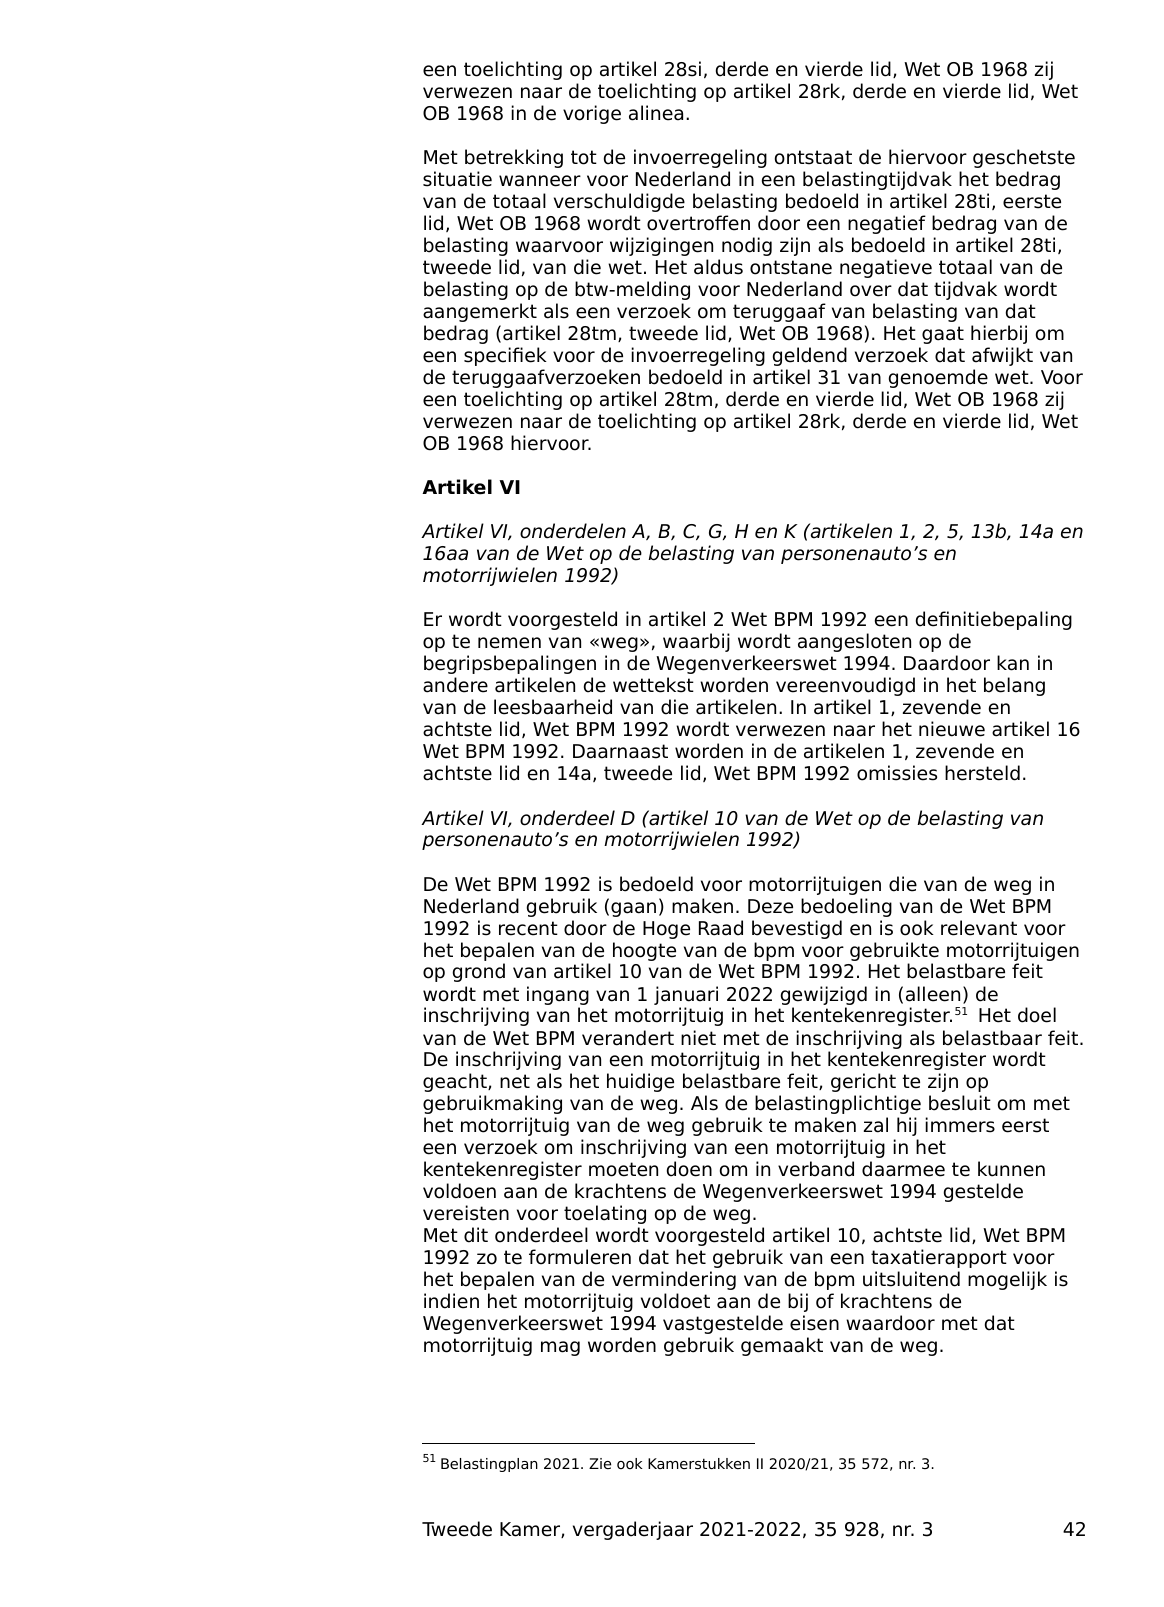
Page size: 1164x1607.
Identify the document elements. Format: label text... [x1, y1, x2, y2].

text Belastingplan 2021. Zie ook Kamerstukken II 2020/21, 35 572, nr. 3. [422, 1452, 1087, 1474]
text een toelichting op artikel 28si, derde en vierde lid, Wet OB 1968 zij verwezen naar de toelichting op artikel 28rk, derde en vierde lid, Wet OB 1968 in de vorige alinea. [422, 59, 1087, 125]
subtitle Artikel VI [422, 477, 1087, 499]
text Met dit onderdeel wordt voorgesteld artikel 10, achtste lid, Wet BPM 1992 zo te formuleren dat het gebruik van een taxatierapport voor het bepalen van de vermindering van de bpm uitsluitend mogelijk is indien het motorrijtuig voldoet aan de bij of krachtens de Wegenverkeerswet 1994 vastgestelde eisen waardoor met dat motorrijtuig mag worden gebruik gemaakt van de weg. [422, 1225, 1087, 1357]
subtitle Artikel VI, onderdeel D (artikel 10 van de Wet op de belasting van personenauto’s en motorrijwielen 1992) [422, 807, 1087, 851]
text De Wet BPM 1992 is bedoeld voor motorrijtuigen die van de weg in Nederland gebruik (gaan) maken. Deze bedoeling van de Wet BPM 1992 is recent door de Hoge Raad bevestigd en is ook relevant voor het bepalen van de hoogte van de bpm voor gebruikte motorrijtuigen op grond van artikel 10 van de Wet BPM 1992. Het belastbare feit wordt met ingang van 1 januari 2022 gewijzigd in (alleen) de inschrijving van het motorrijtuig in het kentekenregister. Het doel van de Wet BPM verandert niet met de inschrijving als belastbaar feit. De inschrijving van een motorrijtuig in het kentekenregister wordt geacht, net als het huidige belastbare feit, gericht te zijn op gebruikmaking van de weg. Als de belastingplichtige besluit om met het motorrijtuig van de weg gebruik te maken zal hij immers eerst een verzoek om inschrijving van een motorrijtuig in het kentekenregister moeten doen om in verband daarmee te kunnen voldoen aan de krachtens de Wegenverkeerswet 1994 gestelde vereisten voor toelating op de weg. [422, 873, 1087, 1225]
text Er wordt voorgesteld in artikel 2 Wet BPM 1992 een definitiebepaling op te nemen van «weg», waarbij wordt aangesloten op de begripsbepalingen in de Wegenverkeerswet 1994. Daardoor kan in andere artikelen de wettekst worden vereenvoudigd in het belang van de leesbaarheid van die artikelen. In artikel 1, zevende en achtste lid, Wet BPM 1992 wordt verwezen naar het nieuwe artikel 16 Wet BPM 1992. Daarnaast worden in de artikelen 1, zevende en achtste lid en 14a, tweede lid, Wet BPM 1992 omissies hersteld. [422, 609, 1087, 785]
text Met betrekking tot de invoerregeling ontstaat de hiervoor geschetste situatie wanneer voor Nederland in een belastingtijdvak het bedrag van de totaal verschuldigde belasting bedoeld in artikel 28ti, eerste lid, Wet OB 1968 wordt overtroffen door een negatief bedrag van de belasting waarvoor wijzigingen nodig zijn als bedoeld in artikel 28ti, tweede lid, van die wet. Het aldus ontstane negatieve totaal van de belasting op de btw-melding voor Nederland over dat tijdvak wordt aangemerkt als een verzoek om teruggaaf van belasting van dat bedrag (artikel 28tm, tweede lid, Wet OB 1968). Het gaat hierbij om een specifiek voor de invoerregeling geldend verzoek dat afwijkt van de teruggaafverzoeken bedoeld in artikel 31 van genoemde wet. Voor een toelichting op artikel 28tm, derde en vierde lid, Wet OB 1968 zij verwezen naar de toelichting op artikel 28rk, derde en vierde lid, Wet OB 1968 hiervoor. [422, 147, 1087, 455]
subtitle Artikel VI, onderdelen A, B, C, G, H en K (artikelen 1, 2, 5, 13b, 14a en 16aa van de Wet op de belasting van personenauto’s en motorrijwielen 1992) [422, 521, 1087, 587]
